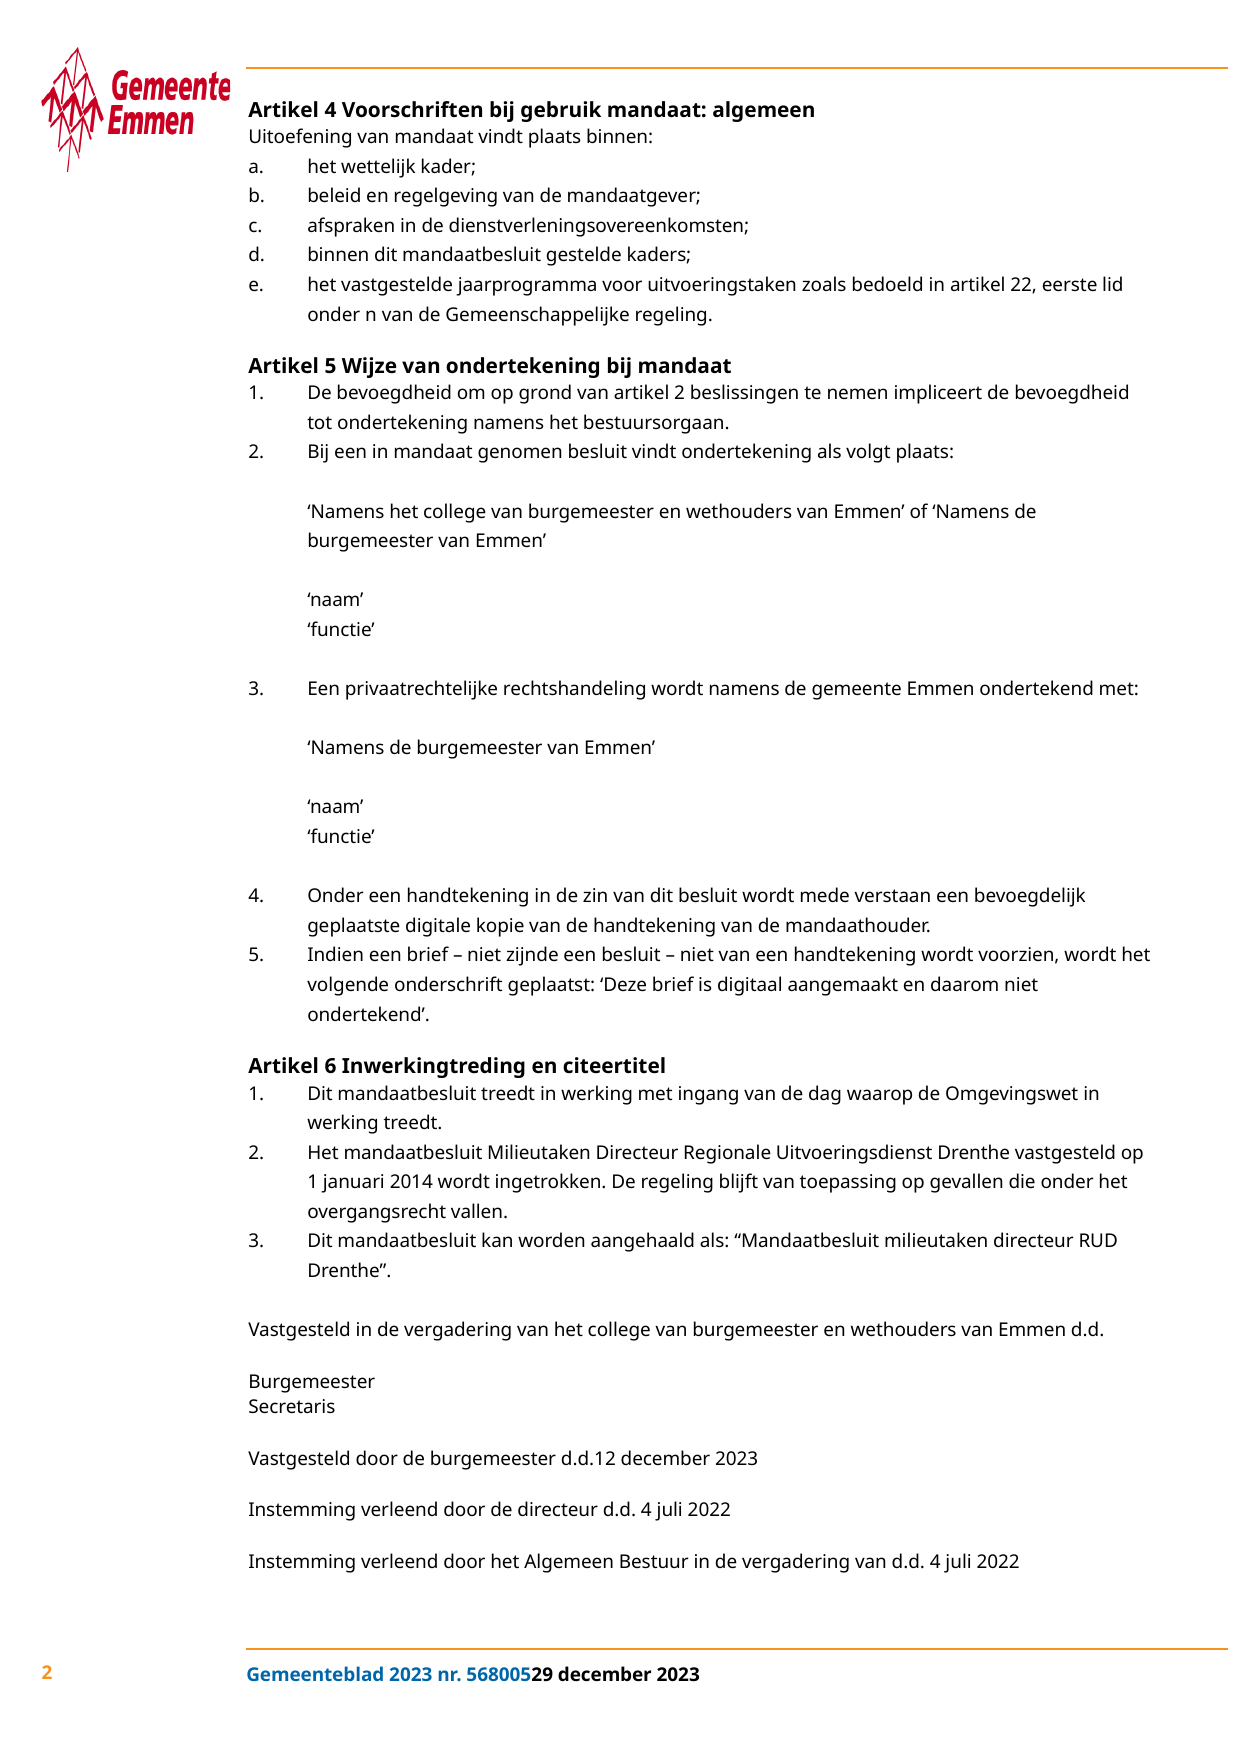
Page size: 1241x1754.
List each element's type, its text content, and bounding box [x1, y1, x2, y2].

list afspraken in de dienstverleningsovereenkomsten; [248, 212, 1152, 238]
text Uitoefening van mandaat vindt plaats binnen: [248, 123, 1152, 149]
text Instemming verleend door het Algemeen Bestuur in de vergadering van d.d. 4 juli 2022 [248, 1548, 1152, 1574]
text Artikel 6 Inwerkingtreding en citeertitel [248, 1051, 1152, 1080]
list ‘Namens de burgemeester van Emmen’ [248, 734, 1152, 760]
list ‘Namens het college van burgemeester en wethouders van Emmen’ of ‘Namens de burgemeester van Emmen’ [248, 498, 1152, 553]
list Bij een in mandaat genomen besluit vindt ondertekening als volgt plaats: [248, 439, 1152, 464]
list ‘naam’ [248, 587, 1152, 612]
text Instemming verleend door de directeur d.d. 4 juli 2022 [248, 1496, 1152, 1522]
text Burgemeester [248, 1368, 1152, 1393]
list Indien een brief – niet zijnde een besluit – niet van een handtekening wordt voorzien, wordt het volgende onderschrift geplaatst: ‘Deze brief is digitaal aangemaakt en daarom niet ondertekend’. [248, 942, 1152, 1027]
list Het mandaatbesluit Milieutaken Directeur Regionale Uitvoeringsdienst Drenthe vastgesteld op 1 januari 2014 wordt ingetrokken. De regeling blijft van toepassing op gevallen die onder het overgangsrecht vallen. [248, 1139, 1152, 1224]
text Vastgesteld door de burgemeester d.d.12 december 2023 [248, 1445, 1152, 1471]
list het vastgestelde jaarprogramma voor uitvoeringstaken zoals bedoeld in artikel 22, eerste lid onder n van de Gemeenschappelijke regeling. [248, 271, 1152, 326]
text Artikel 5 Wijze van ondertekening bij mandaat [248, 351, 1152, 379]
list ‘functie’ [248, 823, 1152, 849]
list binnen dit mandaatbesluit gestelde kaders; [248, 242, 1152, 267]
text Vastgesteld in de vergadering van het college van burgemeester en wethouders van Emmen d.d. [248, 1316, 1152, 1342]
list Een privaatrechtelijke rechtshandeling wordt namens de gemeente Emmen ondertekend met: [248, 675, 1152, 701]
list beleid en regelgeving van de mandaatgever; [248, 182, 1152, 208]
text Artikel 4 Voorschriften bij gebruik mandaat: algemeen [248, 95, 1152, 123]
list Onder een handtekening in de zin van dit besluit wordt mede verstaan een bevoegdelijk geplaatste digitale kopie van de handtekening van de mandaathouder. [248, 882, 1152, 938]
list ‘naam’ [248, 794, 1152, 819]
list het wettelijk kader; [248, 153, 1152, 178]
list ‘functie’ [248, 616, 1152, 642]
list Dit mandaatbesluit kan worden aangehaald als: “Mandaatbesluit milieutaken directeur RUD Drenthe”. [248, 1228, 1152, 1283]
list De bevoegdheid om op grond van artikel 2 beslissingen te nemen impliceert de bevoegdheid tot ondertekening namens het bestuursorgaan. [248, 379, 1152, 435]
text Secretaris [248, 1393, 1152, 1419]
list Dit mandaatbesluit treedt in werking met ingang van de dag waarop de Omgevingswet in werking treedt. [248, 1080, 1152, 1135]
picture [41, 47, 231, 172]
